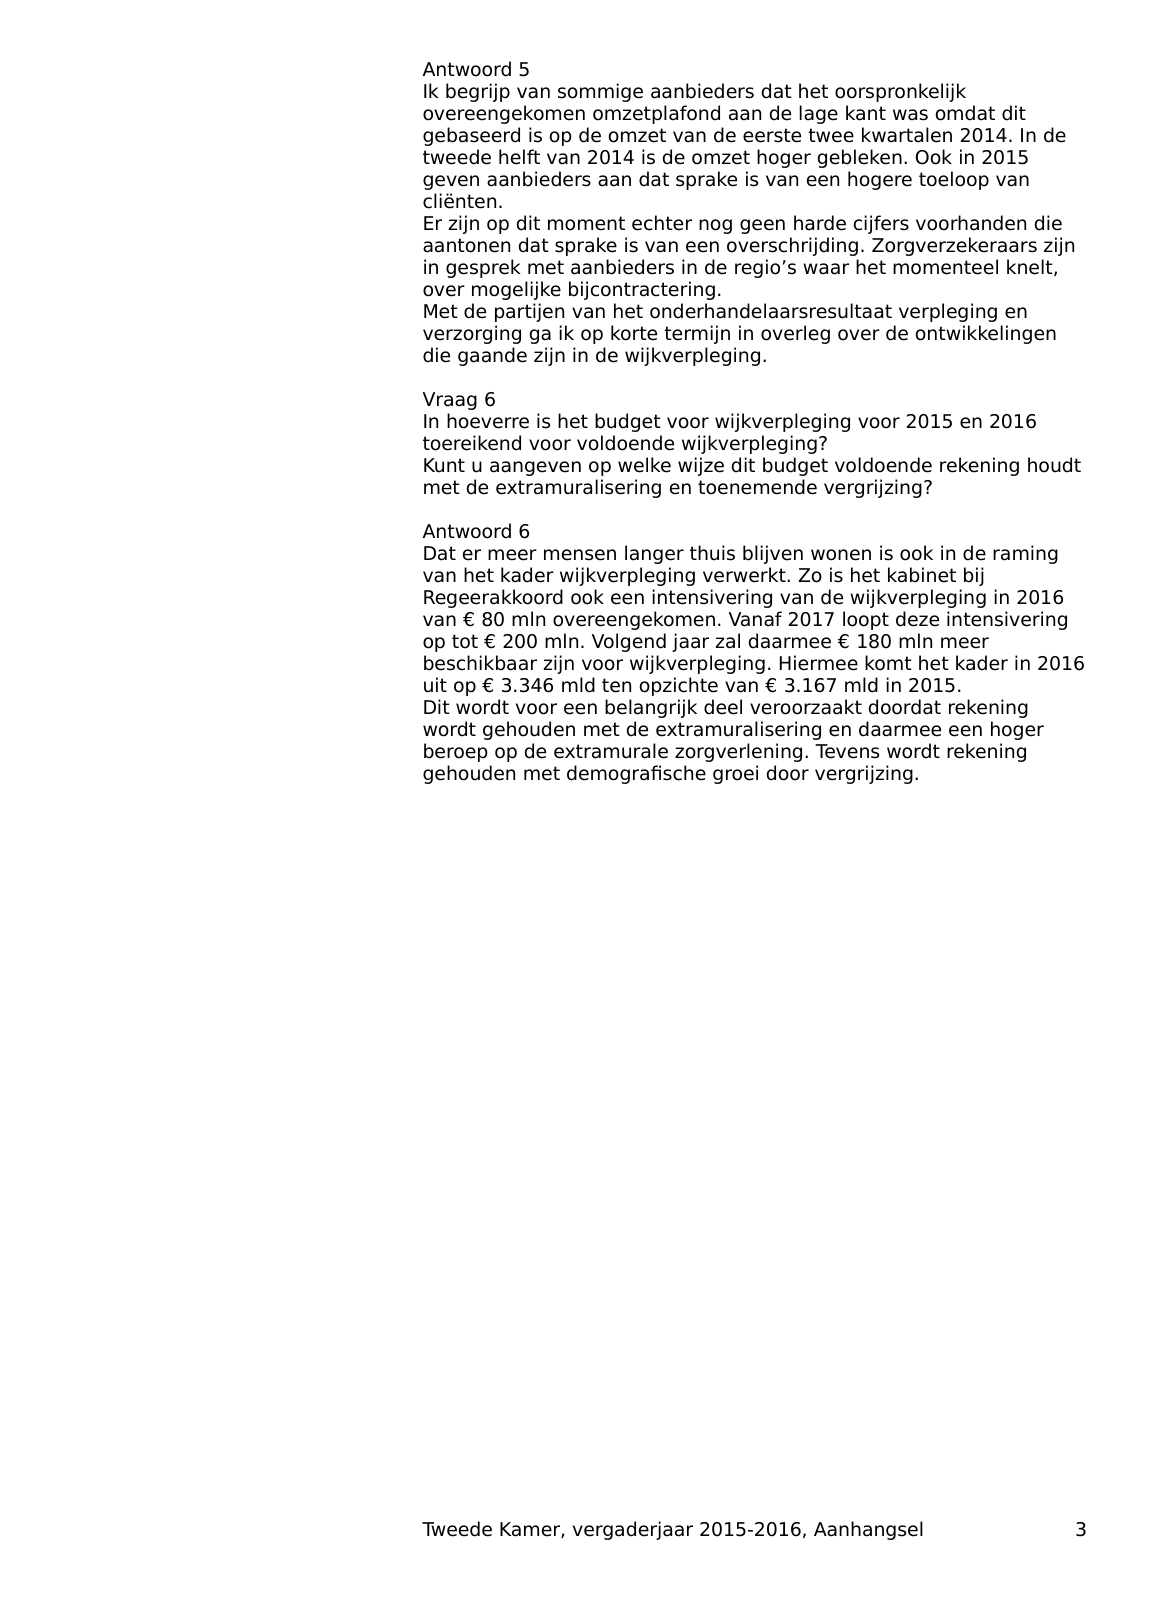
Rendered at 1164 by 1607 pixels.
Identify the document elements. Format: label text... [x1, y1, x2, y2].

text Er zijn op dit moment echter nog geen harde cijfers voorhanden die aantonen dat sprake is van een overschrijding. Zorgverzekeraars zijn in gesprek met aanbieders in de regio’s waar het momenteel knelt, over mogelijke bijcontractering. [422, 213, 1087, 301]
text Dit wordt voor een belangrijk deel veroorzaakt doordat rekening wordt gehouden met de extramuralisering en daarmee een hoger beroep op de extramurale zorgverlening. Tevens wordt rekening gehouden met demografische groei door vergrijzing. [422, 697, 1087, 785]
text Dat er meer mensen langer thuis blijven wonen is ook in de raming van het kader wijkverpleging verwerkt. Zo is het kabinet bij Regeerakkoord ook een intensivering van de wijkverpleging in 2016 van € 80 mln overeengekomen. Vanaf 2017 loopt deze intensivering op tot € 200 mln. Volgend jaar zal daarmee € 180 mln meer beschikbaar zijn voor wijkverpleging. Hiermee komt het kader in 2016 uit op € 3.346 mld ten opzichte van € 3.167 mld in 2015. [422, 543, 1087, 697]
text Antwoord 6 [422, 521, 1087, 543]
text Vraag 6 [422, 389, 1087, 411]
text In hoeverre is het budget voor wijkverpleging voor 2015 en 2016 toereikend voor voldoende wijkverpleging? [422, 411, 1087, 455]
text Ik begrijp van sommige aanbieders dat het oorspronkelijk overeengekomen omzetplafond aan de lage kant was omdat dit gebaseerd is op de omzet van de eerste twee kwartalen 2014. In de tweede helft van 2014 is de omzet hoger gebleken. Ook in 2015 geven aanbieders aan dat sprake is van een hogere toeloop van cliënten. [422, 81, 1087, 213]
text Kunt u aangeven op welke wijze dit budget voldoende rekening houdt met de extramuralisering en toenemende vergrijzing? [422, 455, 1087, 499]
text Met de partijen van het onderhandelaarsresultaat verpleging en verzorging ga ik op korte termijn in overleg over de ontwikkelingen die gaande zijn in de wijkverpleging. [422, 301, 1087, 367]
text Antwoord 5 [422, 59, 1087, 81]
